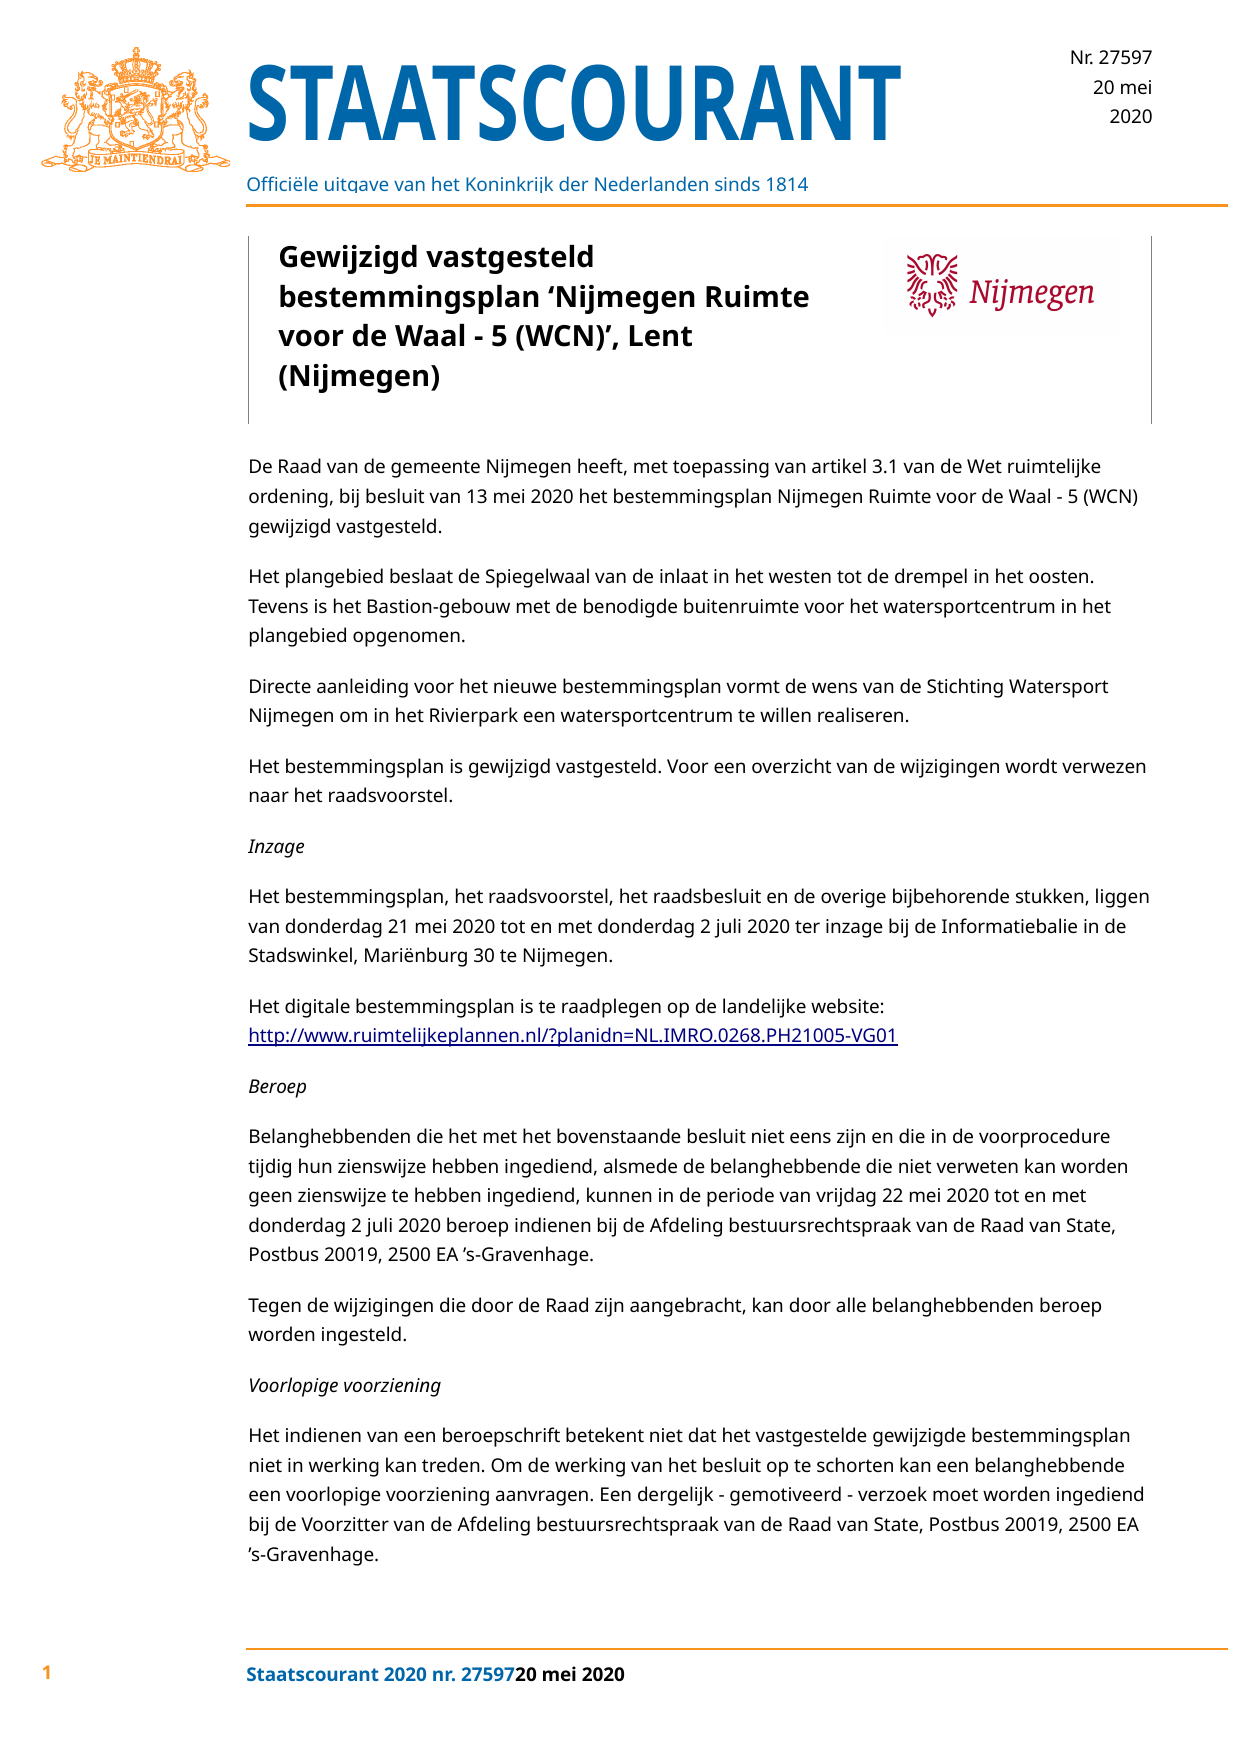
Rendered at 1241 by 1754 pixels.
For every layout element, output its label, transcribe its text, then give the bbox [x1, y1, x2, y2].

table_header [850, 236, 1151, 424]
text Het indienen van een beroepschrift betekent niet dat het vastgestelde gewijzigde bestemmingsplan niet in werking kan treden. Om de werking van het besluit op te schorten kan een belanghebbende een voorlopige voorziening aanvragen. Een dergelijk - gemotiveerd - verzoek moet worden ingediend bij de Voorzitter van de Afdeling bestuursrechtspraak van de Raad van State, Postbus 20019, 2500 EA ’s-Gravenhage. [248, 1422, 1152, 1566]
text Het plangebied beslaat de Spiegelwaal van de inlaat in het westen tot de drempel in het oosten. Tevens is het Bastion-gebouw met de benodigde buitenruimte voor het watersportcentrum in het plangebied opgenomen. [248, 563, 1152, 648]
text Belanghebbenden die het met het bovenstaande besluit niet eens zijn en die in de voorprocedure tijdig hun zienswijze hebben ingediend, alsmede de belanghebbende die niet verweten kan worden geen zienswijze te hebben ingediend, kunnen in de periode van vrijdag 22 mei 2020 tot en met donderdag 2 juli 2020 beroep indienen bij de Afdeling bestuursrechtspraak van de Raad van State, Postbus 20019, 2500 EA ’s-Gravenhage. [248, 1123, 1152, 1267]
text Voorlopige voorziening [248, 1372, 1152, 1398]
text Het digitale bestemmingsplan is te raadplegen op de landelijke website: http://www.ruimtelijkeplannen.nl/?planidn=NL.IMRO.0268.PH21005-VG01 [248, 993, 1152, 1048]
picture [41, 47, 231, 172]
text Tegen de wijzigingen die door de Raad zijn aangebracht, kan door alle belanghebbenden beroep worden ingesteld. [248, 1292, 1152, 1347]
text Het bestemmingsplan is gewijzigd vastgesteld. Voor een overzicht van de wijzigingen wordt verwezen naar het raadsvoorstel. [248, 753, 1152, 808]
text De Raad van de gemeente Nijmegen heeft, met toepassing van artikel 3.1 van de Wet ruimtelijke ordening, bij besluit van 13 mei 2020 het bestemmingsplan Nijmegen Ruimte voor de Waal - 5 (WCN) gewijzigd vastgesteld. [248, 454, 1152, 538]
table_header Gewijzigd vastgesteld bestemmingsplan ‘Nijmegen Ruimte voor de Waal - 5 (WCN)’, Lent (Nijmegen) [249, 236, 850, 424]
text Directe aanleiding voor het nieuwe bestemmingsplan vormt de wens van de Stichting Watersport Nijmegen om in het Rivierpark een watersportcentrum te willen realiseren. [248, 673, 1152, 728]
text Beroep [248, 1073, 1152, 1098]
picture [882, 236, 1119, 334]
text Het bestemmingsplan, het raadsvoorstel, het raadsbesluit en de overige bijbehorende stukken, liggen van donderdag 21 mei 2020 tot en met donderdag 2 juli 2020 ter inzage bij de Informatiebalie in de Stadswinkel, Mariënburg 30 te Nijmegen. [248, 883, 1152, 968]
text Inzage [248, 833, 1152, 858]
